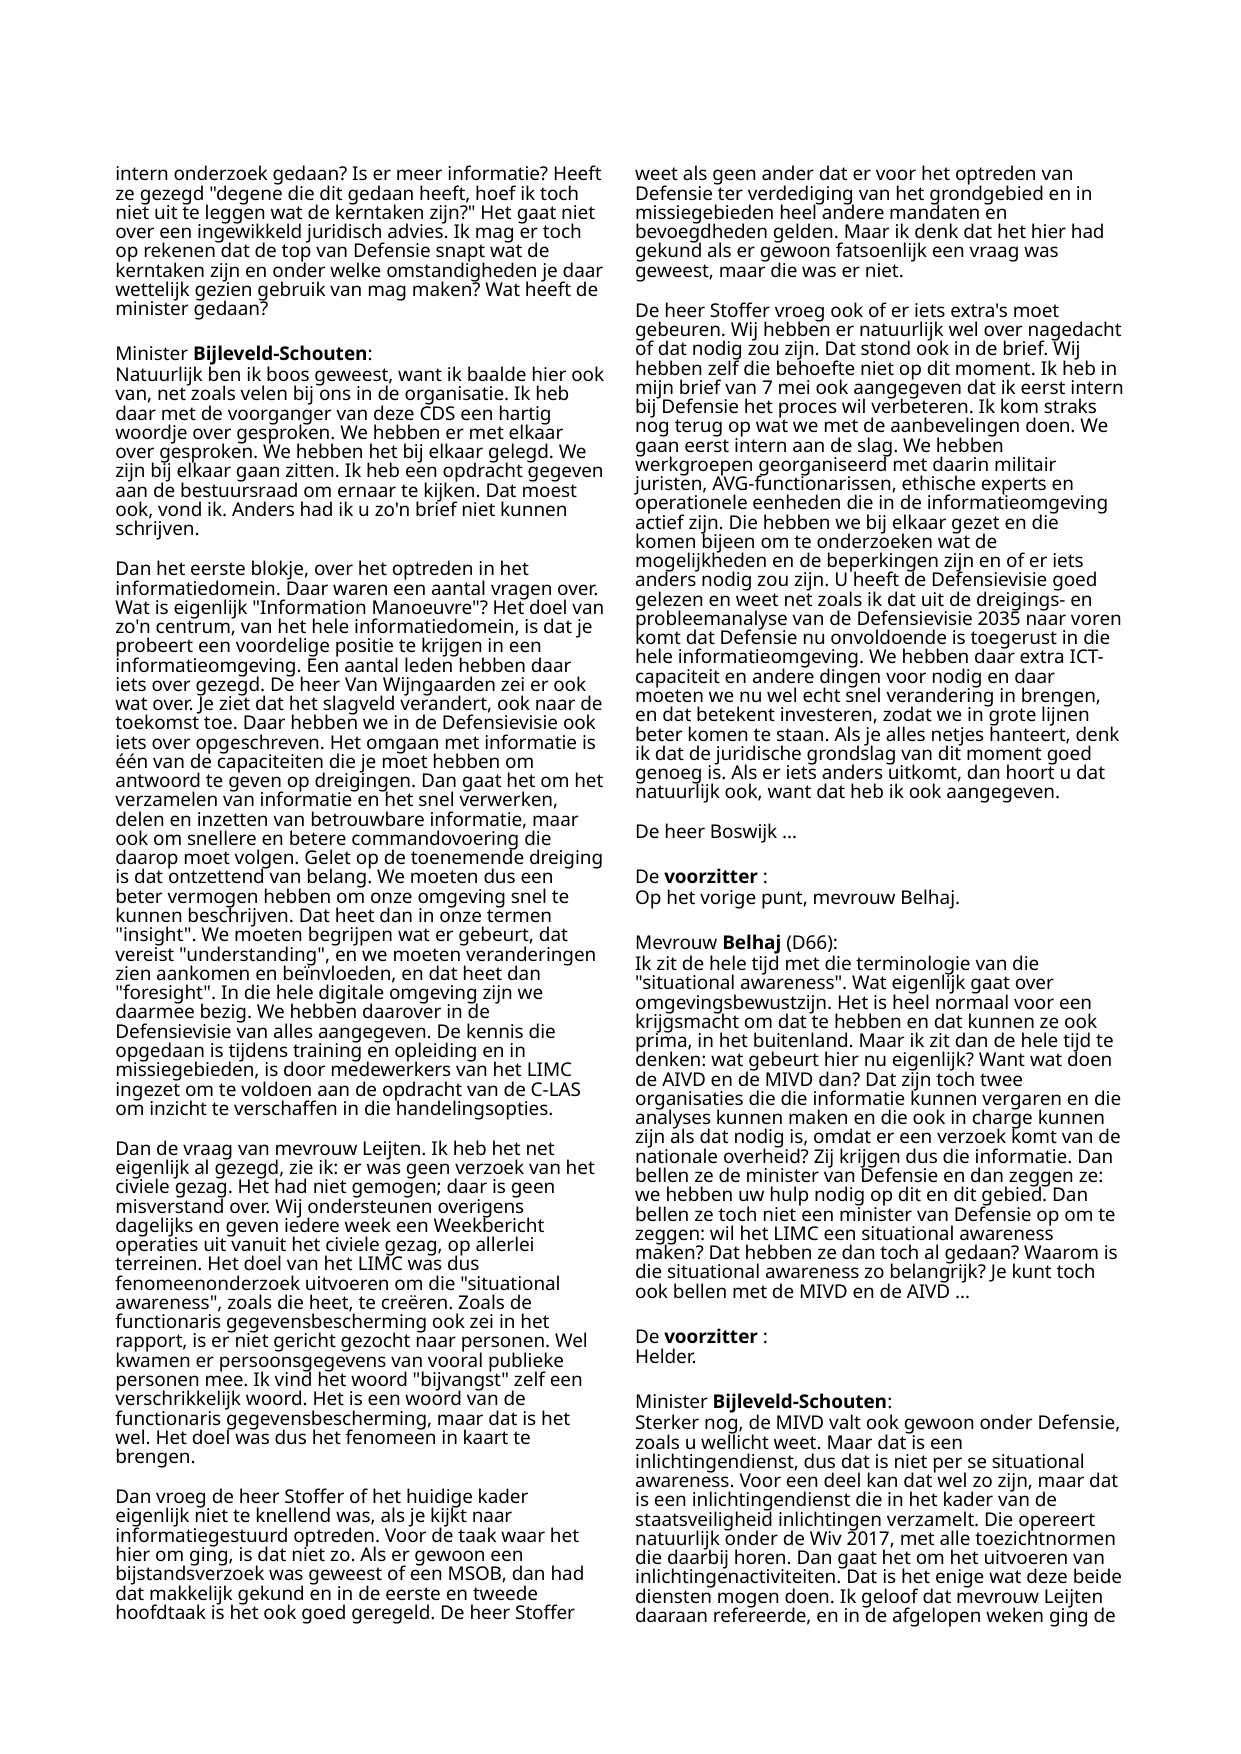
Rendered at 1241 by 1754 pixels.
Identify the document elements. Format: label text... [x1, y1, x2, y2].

text Mevrouw Belhaj (D66): [635, 929, 1125, 955]
text Op het vorige punt, mevrouw Belhaj. [635, 889, 1125, 908]
text Dan vroeg de heer Stoffer of het huidige kader eigenlijk niet te knellend was, als je kijkt naar informatiegestuurd optreden. Voor de taak waar het hier om ging, is dat niet zo. Als er gewoon een bijstandsverzoek was geweest of een MSOB, dan had dat makkelijk gekund en in de eerste en tweede hoofdtaak is het ook goed geregeld. De heer Stoffer [115, 1488, 605, 1623]
text Natuurlijk ben ik boos geweest, want ik baalde hier ook van, net zoals velen bij ons in de organisatie. Ik heb daar met de voorganger van deze CDS een hartig woordje over gesproken. We hebben er met elkaar over gesproken. We hebben het bij elkaar gelegd. We zijn bij elkaar gaan zitten. Ik heb een opdracht gegeven aan de bestuursraad om ernaar te kijken. Dat moest ook, vond ik. Anders had ik u zo'n brief niet kunnen schrijven. [115, 366, 605, 539]
text Sterker nog, de MIVD valt ook gewoon onder Defensie, zoals u wellicht weet. Maar dat is een inlichtingendienst, dus dat is niet per se situational awareness. Voor een deel kan dat wel zo zijn, maar dat is een inlichtingendienst die in het kader van de staatsveiligheid inlichtingen verzamelt. Die opereert natuurlijk onder de Wiv 2017, met alle toezichtnormen die daarbij horen. Dan gaat het om het uitvoeren van inlichtingenactiviteiten. Dat is het enige wat deze beide diensten mogen doen. Ik geloof dat mevrouw Leijten daaraan refereerde, en in de afgelopen weken ging de [635, 1414, 1125, 1626]
text De heer Boswijk … [635, 823, 1125, 843]
text Helder. [635, 1348, 1125, 1368]
text Ik zit de hele tijd met die terminologie van die "situational awareness". Wat eigenlijk gaat over omgevingsbewustzijn. Het is heel normaal voor een krijgsmacht om dat te hebben en dat kunnen ze ook prima, in het buitenland. Maar ik zit dan de hele tijd te denken: wat gebeurt hier nu eigenlijk? Want wat doen de AIVD en de MIVD dan? Dat zijn toch twee organisaties die die informatie kunnen vergaren en die analyses kunnen maken en die ook in charge kunnen zijn als dat nodig is, omdat er een verzoek komt van de nationale overheid? Zij krijgen dus die informatie. Dan bellen ze de minister van Defensie en dan zeggen ze: we hebben uw hulp nodig op dit en dit gebied. Dan bellen ze toch niet een minister van Defensie op om te zeggen: wil het LIMC een situational awareness maken? Dat hebben ze dan toch al gedaan? Waarom is die situational awareness zo belangrijk? Je kunt toch ook bellen met de MIVD en de AIVD … [635, 955, 1125, 1302]
text De heer Stoffer vroeg ook of er iets extra's moet gebeuren. Wij hebben er natuurlijk wel over nagedacht of dat nodig zou zijn. Dat stond ook in de brief. Wij hebben zelf die behoefte niet op dit moment. Ik heb in mijn brief van 7 mei ook aangegeven dat ik eerst intern bij Defensie het proces wil verbeteren. Ik kom straks nog terug op wat we met de aanbevelingen doen. We gaan eerst intern aan de slag. We hebben werkgroepen georganiseerd met daarin militair juristen, AVG-functionarissen, ethische experts en operationele eenheden die in de informatieomgeving actief zijn. Die hebben we bij elkaar gezet en die komen bijeen om te onderzoeken wat de mogelijkheden en de beperkingen zijn en of er iets anders nodig zou zijn. U heeft de Defensievisie goed gelezen en weet net zoals ik dat uit de dreigings- en probleemanalyse van de Defensievisie 2035 naar voren komt dat Defensie nu onvoldoende is toegerust in die hele informatieomgeving. We hebben daar extra ICT-capaciteit en andere dingen voor nodig en daar moeten we nu wel echt snel verandering in brengen, en dat betekent investeren, zodat we in grote lijnen beter komen te staan. Als je alles netjes hanteert, denk ik dat de juridische grondslag van dit moment goed genoeg is. Als er iets anders uitkomt, dan hoort u dat natuurlijk ook, want dat heb ik ook aangegeven. [635, 302, 1125, 803]
text Minister Bijleveld-Schouten: [115, 340, 605, 366]
text intern onderzoek gedaan? Is er meer informatie? Heeft ze gezegd "degene die dit gedaan heeft, hoef ik toch niet uit te leggen wat de kerntaken zijn?" Het gaat niet over een ingewikkeld juridisch advies. Ik mag er toch op rekenen dat de top van Defensie snapt wat de kerntaken zijn en onder welke omstandigheden je daar wettelijk gezien gebruik van mag maken? Wat heeft de minister gedaan? [115, 165, 605, 319]
text De voorzitter : [635, 863, 1125, 889]
text Dan de vraag van mevrouw Leijten. Ik heb het net eigenlijk al gezegd, zie ik: er was geen verzoek van het civiele gezag. Het had niet gemogen; daar is geen misverstand over. Wij ondersteunen overigens dagelijks en geven iedere week een Weekbericht operaties uit vanuit het civiele gezag, op allerlei terreinen. Het doel van het LIMC was dus fenomeenonderzoek uitvoeren om die "situational awareness", zoals die heet, te creëren. Zoals de functionaris gegevensbescherming ook zei in het rapport, is er niet gericht gezocht naar personen. Wel kwamen er persoonsgegevens van vooral publieke personen mee. Ik vind het woord "bijvangst" zelf een verschrikkelijk woord. Het is een woord van de functionaris gegevensbescherming, maar dat is het wel. Het doel was dus het fenomeen in kaart te brengen. [115, 1140, 605, 1467]
text weet als geen ander dat er voor het optreden van Defensie ter verdediging van het grondgebied en in missiegebieden heel andere mandaten en bevoegdheden gelden. Maar ik denk dat het hier had gekund als er gewoon fatsoenlijk een vraag was geweest, maar die was er niet. [635, 165, 1125, 281]
text Dan het eerste blokje, over het optreden in het informatiedomein. Daar waren een aantal vragen over. Wat is eigenlijk "Information Manoeuvre"? Het doel van zo'n centrum, van het hele informatiedomein, is dat je probeert een voordelige positie te krijgen in een informatieomgeving. Een aantal leden hebben daar iets over gezegd. De heer Van Wijngaarden zei er ook wat over. Je ziet dat het slagveld verandert, ook naar de toekomst toe. Daar hebben we in de Defensievisie ook iets over opgeschreven. Het omgaan met informatie is één van de capaciteiten die je moet hebben om antwoord te geven op dreigingen. Dan gaat het om het verzamelen van informatie en het snel verwerken, delen en inzetten van betrouwbare informatie, maar ook om snellere en betere commandovoering die daarop moet volgen. Gelet op de toenemende dreiging is dat ontzettend van belang. We moeten dus een beter vermogen hebben om onze omgeving snel te kunnen beschrijven. Dat heet dan in onze termen "insight". We moeten begrijpen wat er gebeurt, dat vereist "understanding", en we moeten veranderingen zien aankomen en beïnvloeden, en dat heet dan "foresight". In die hele digitale omgeving zijn we daarmee bezig. We hebben daarover in de Defensievisie van alles aangegeven. De kennis die opgedaan is tijdens training en opleiding en in missiegebieden, is door medewerkers van het LIMC ingezet om te voldoen aan de opdracht van de C-LAS om inzicht te verschaffen in die handelingsopties. [115, 560, 605, 1119]
text De voorzitter : [635, 1323, 1125, 1348]
text Minister Bijleveld-Schouten: [635, 1389, 1125, 1414]
